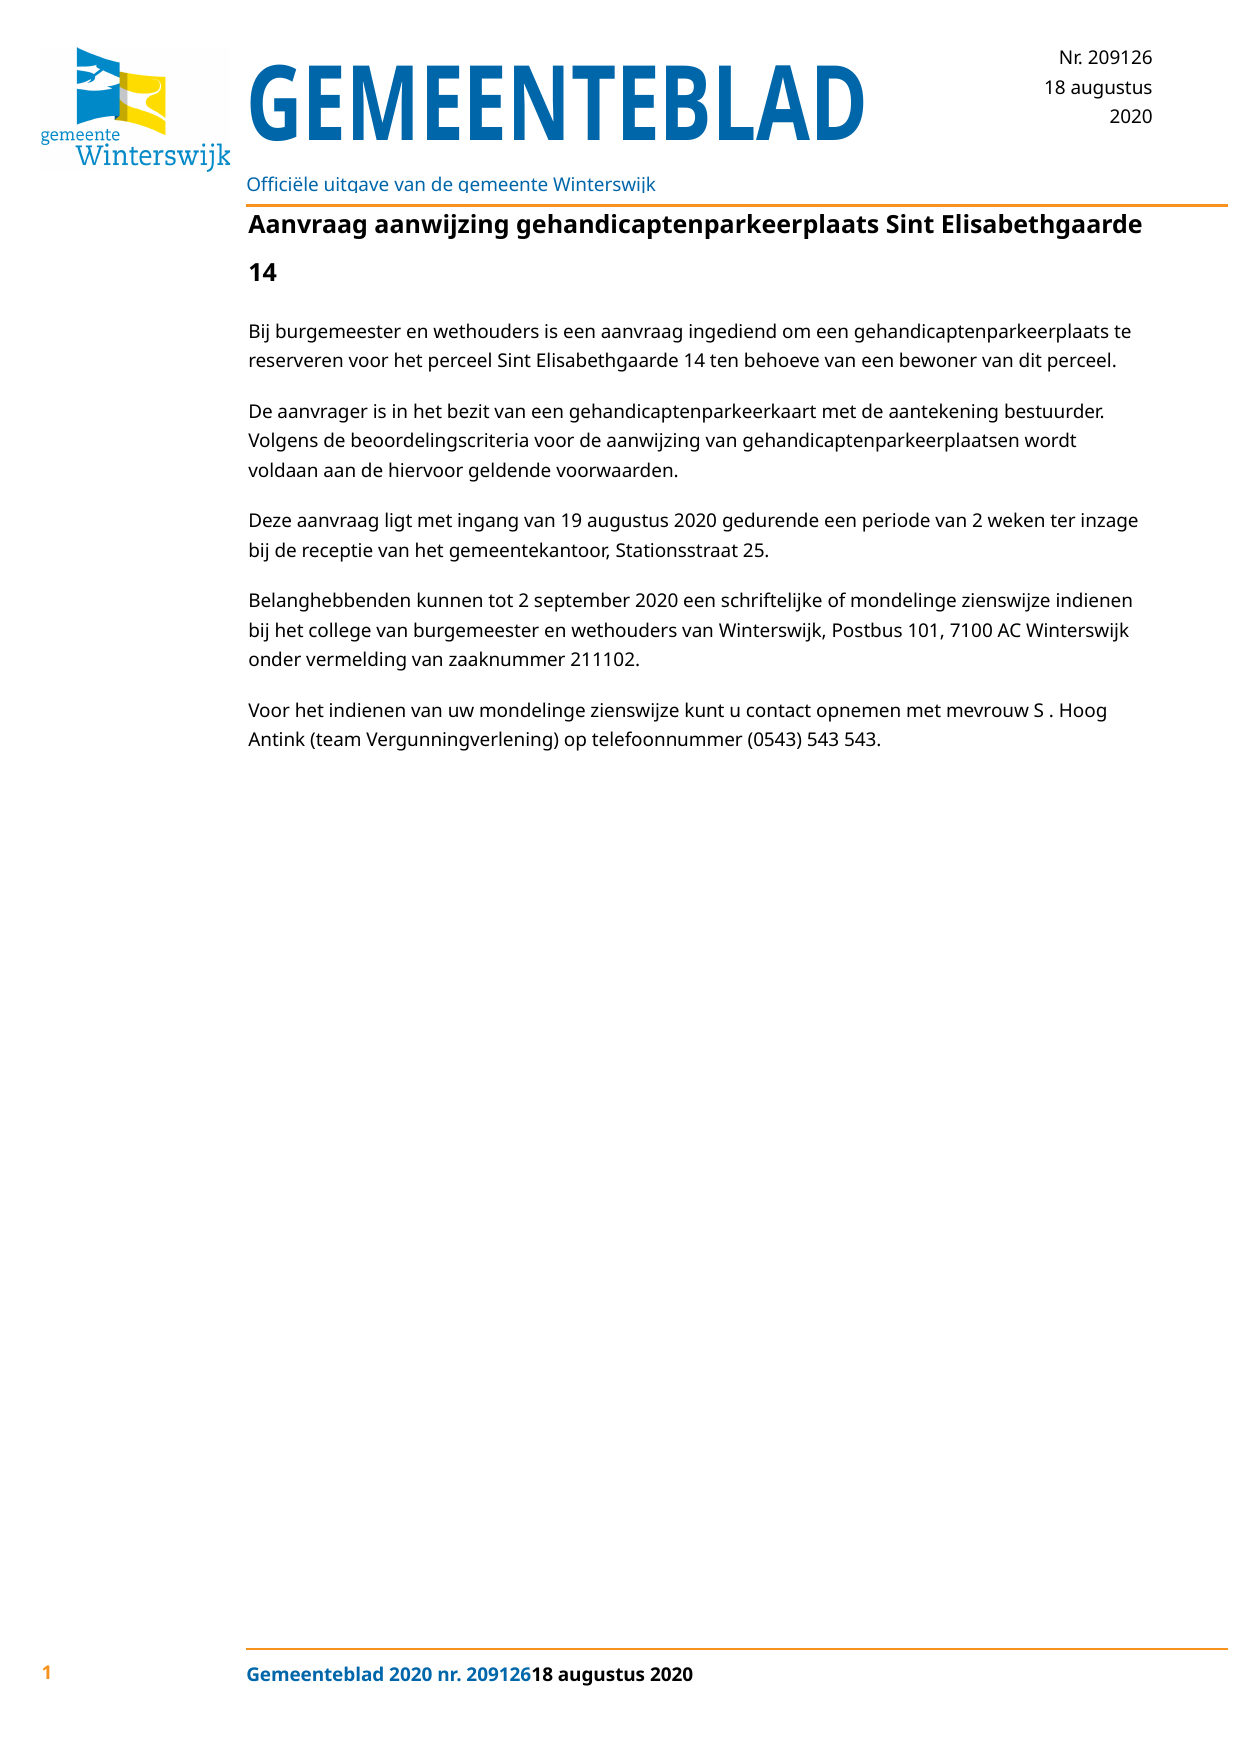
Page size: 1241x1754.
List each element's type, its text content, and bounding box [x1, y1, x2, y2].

text De aanvrager is in het bezit van een gehandicaptenparkeerkaart met de aantekening bestuurder. Volgens de beoordelingscriteria voor de aanwijzing van gehandicaptenparkeerplaatsen wordt voldaan aan de hiervoor geldende voorwaarden. [248, 398, 1152, 483]
text Aanvraag aanwijzing gehandicaptenparkeerplaats Sint Elisabethgaarde 14 [248, 207, 1152, 288]
picture [41, 47, 231, 172]
picture [225, 153, 231, 162]
text Deze aanvraag ligt met ingang van 19 augustus 2020 gedurende een periode van 2 weken ter inzage bij de receptie van het gemeentekantoor, Stationsstraat 25. [248, 507, 1152, 563]
text Belanghebbenden kunnen tot 2 september 2020 een schriftelijke of mondelinge zienswijze indienen bij het college van burgemeester en wethouders van Winterswijk, Postbus 101, 7100 AC Winterswijk onder vermelding van zaaknummer 211102. [248, 587, 1152, 672]
text Bij burgemeester en wethouders is een aanvraag ingediend om een gehandicaptenparkeerplaats te reserveren voor het perceel Sint Elisabethgaarde 14 ten behoeve van een bewoner van dit perceel. [248, 318, 1152, 373]
text Voor het indienen van uw mondelinge zienswijze kunt u contact opnemen met mevrouw S . Hoog Antink (team Vergunningverlening) op telefoonnummer (0543) 543 543. [248, 697, 1152, 752]
